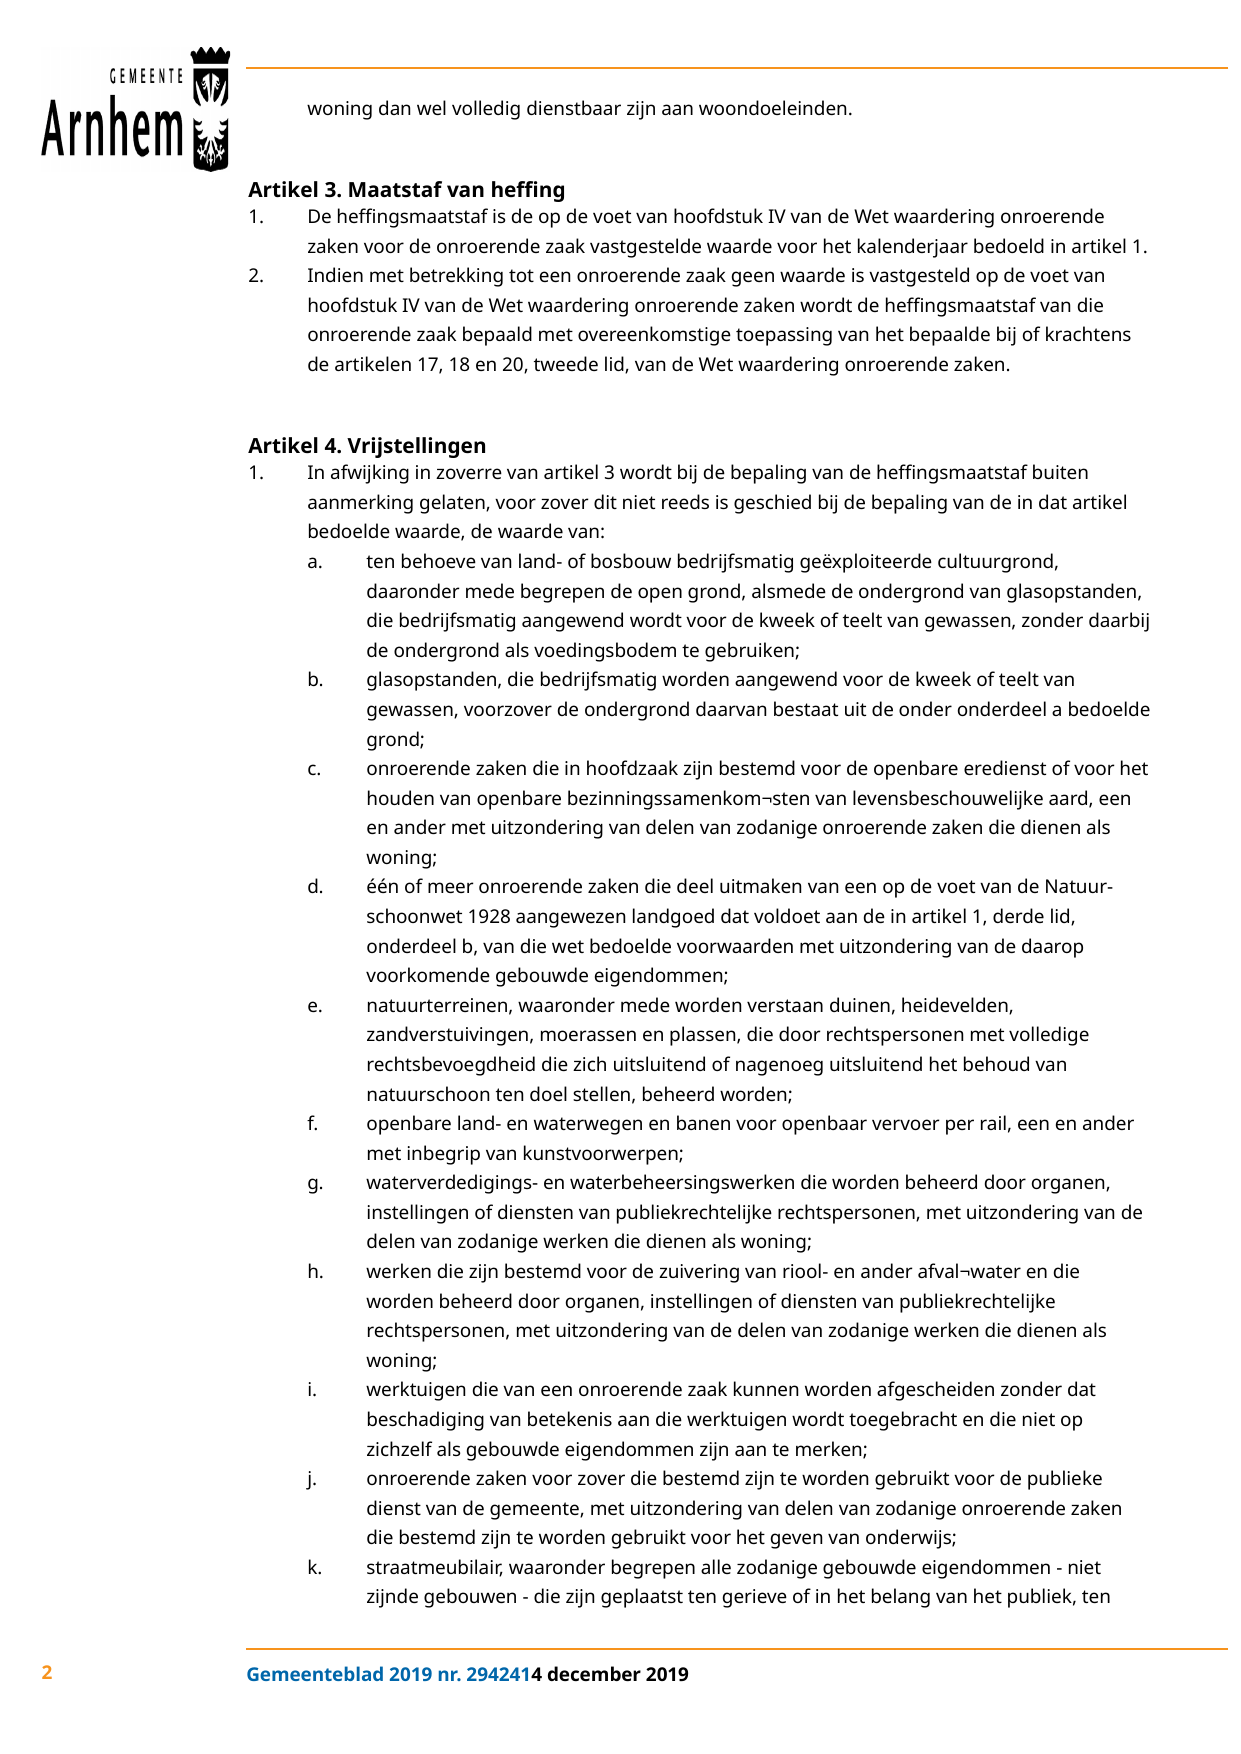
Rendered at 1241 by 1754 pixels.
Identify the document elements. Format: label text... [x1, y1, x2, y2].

list natuurterreinen, waaronder mede worden verstaan duinen, heidevelden, zandverstuivingen, moerassen en plassen, die door rechtspersonen met volledige rechtsbevoegdheid die zich uitsluitend of nagenoeg uitsluitend het behoud van natuurschoon ten doel stellen, beheerd worden; [307, 992, 1152, 1107]
list openbare land- en waterwegen en banen voor openbaar vervoer per rail, een en ander met inbegrip van kunstvoorwerpen; [307, 1110, 1152, 1166]
list In afwijking in zoverre van artikel 3 wordt bij de bepaling van de heffingsmaatstaf buiten aanmerking gelaten, voor zover dit niet reeds is geschied bij de bepaling van de in dat artikel bedoelde waarde, de waarde van: [248, 459, 1152, 544]
list werken die zijn bestemd voor de zuivering van riool- en ander afval¬water en die worden beheerd door organen, instellingen of diensten van publiekrechtelijke rechtspersonen, met uitzondering van de delen van zodanige werken die dienen als woning; [307, 1258, 1152, 1373]
text Artikel 4. Vrijstellingen [248, 431, 1152, 459]
list één of meer onroerende zaken die deel uitmaken van een op de voet van de Natuur-schoonwet 1928 aangewezen landgoed dat voldoet aan de in artikel 1, derde lid, onderdeel b, van die wet bedoelde voorwaarden met uitzondering van de daarop voorkomende gebouwde eigendommen; [307, 874, 1152, 988]
list woning dan wel volledig dienstbaar zijn aan woondoeleinden. [248, 95, 1152, 121]
list Indien met betrekking tot een onroerende zaak geen waarde is vastgesteld op de voet van hoofdstuk IV van de Wet waardering onroerende zaken wordt de heffingsmaatstaf van die onroerende zaak bepaald met overeenkomstige toepassing van het bepaalde bij of krachtens de artikelen 17, 18 en 20, tweede lid, van de Wet waardering onroerende zaken. [248, 262, 1152, 377]
list waterverdedigings- en waterbeheersingswerken die worden beheerd door organen, instellingen of diensten van publiekrechtelijke rechtspersonen, met uitzondering van de delen van zodanige werken die dienen als woning; [307, 1169, 1152, 1254]
text Artikel 3. Maatstaf van heffing [248, 175, 1152, 203]
list ten behoeve van land- of bosbouw bedrijfsmatig geëxploiteerde cultuurgrond, daaronder mede begrepen de open grond, alsmede de ondergrond van glasopstanden, die bedrijfsmatig aangewend wordt voor de kweek of teelt van gewassen, zonder daarbij de ondergrond als voedingsbodem te gebruiken; [307, 548, 1152, 663]
list straatmeubilair, waaronder begrepen alle zodanige gebouwde eigendommen - niet zijnde gebouwen - die zijn geplaatst ten gerieve of in het belang van het publiek, ten [307, 1554, 1152, 1609]
list onroerende zaken voor zover die bestemd zijn te worden gebruikt voor de publieke dienst van de gemeente, met uitzondering van delen van zodanige onroerende zaken die bestemd zijn te worden gebruikt voor het geven van onderwijs; [307, 1465, 1152, 1550]
list onroerende zaken die in hoofdzaak zijn bestemd voor de openbare eredienst of voor het houden van openbare bezinningssamenkom¬sten van levensbeschouwelijke aard, een en ander met uitzondering van delen van zodanige onroerende zaken die dienen als woning; [307, 755, 1152, 870]
list De heffingsmaatstaf is de op de voet van hoofdstuk IV van de Wet waardering onroerende zaken voor de onroerende zaak vastgestelde waarde voor het kalenderjaar bedoeld in artikel 1. [248, 203, 1152, 258]
list glasopstanden, die bedrijfsmatig worden aangewend voor de kweek of teelt van gewassen, voorzover de ondergrond daarvan bestaat uit de onder onderdeel a bedoelde grond; [307, 667, 1152, 752]
picture [41, 47, 231, 172]
list werktuigen die van een onroerende zaak kunnen worden afgescheiden zonder dat beschadiging van betekenis aan die werktuigen wordt toegebracht en die niet op zichzelf als gebouwde eigendommen zijn aan te merken; [307, 1377, 1152, 1462]
